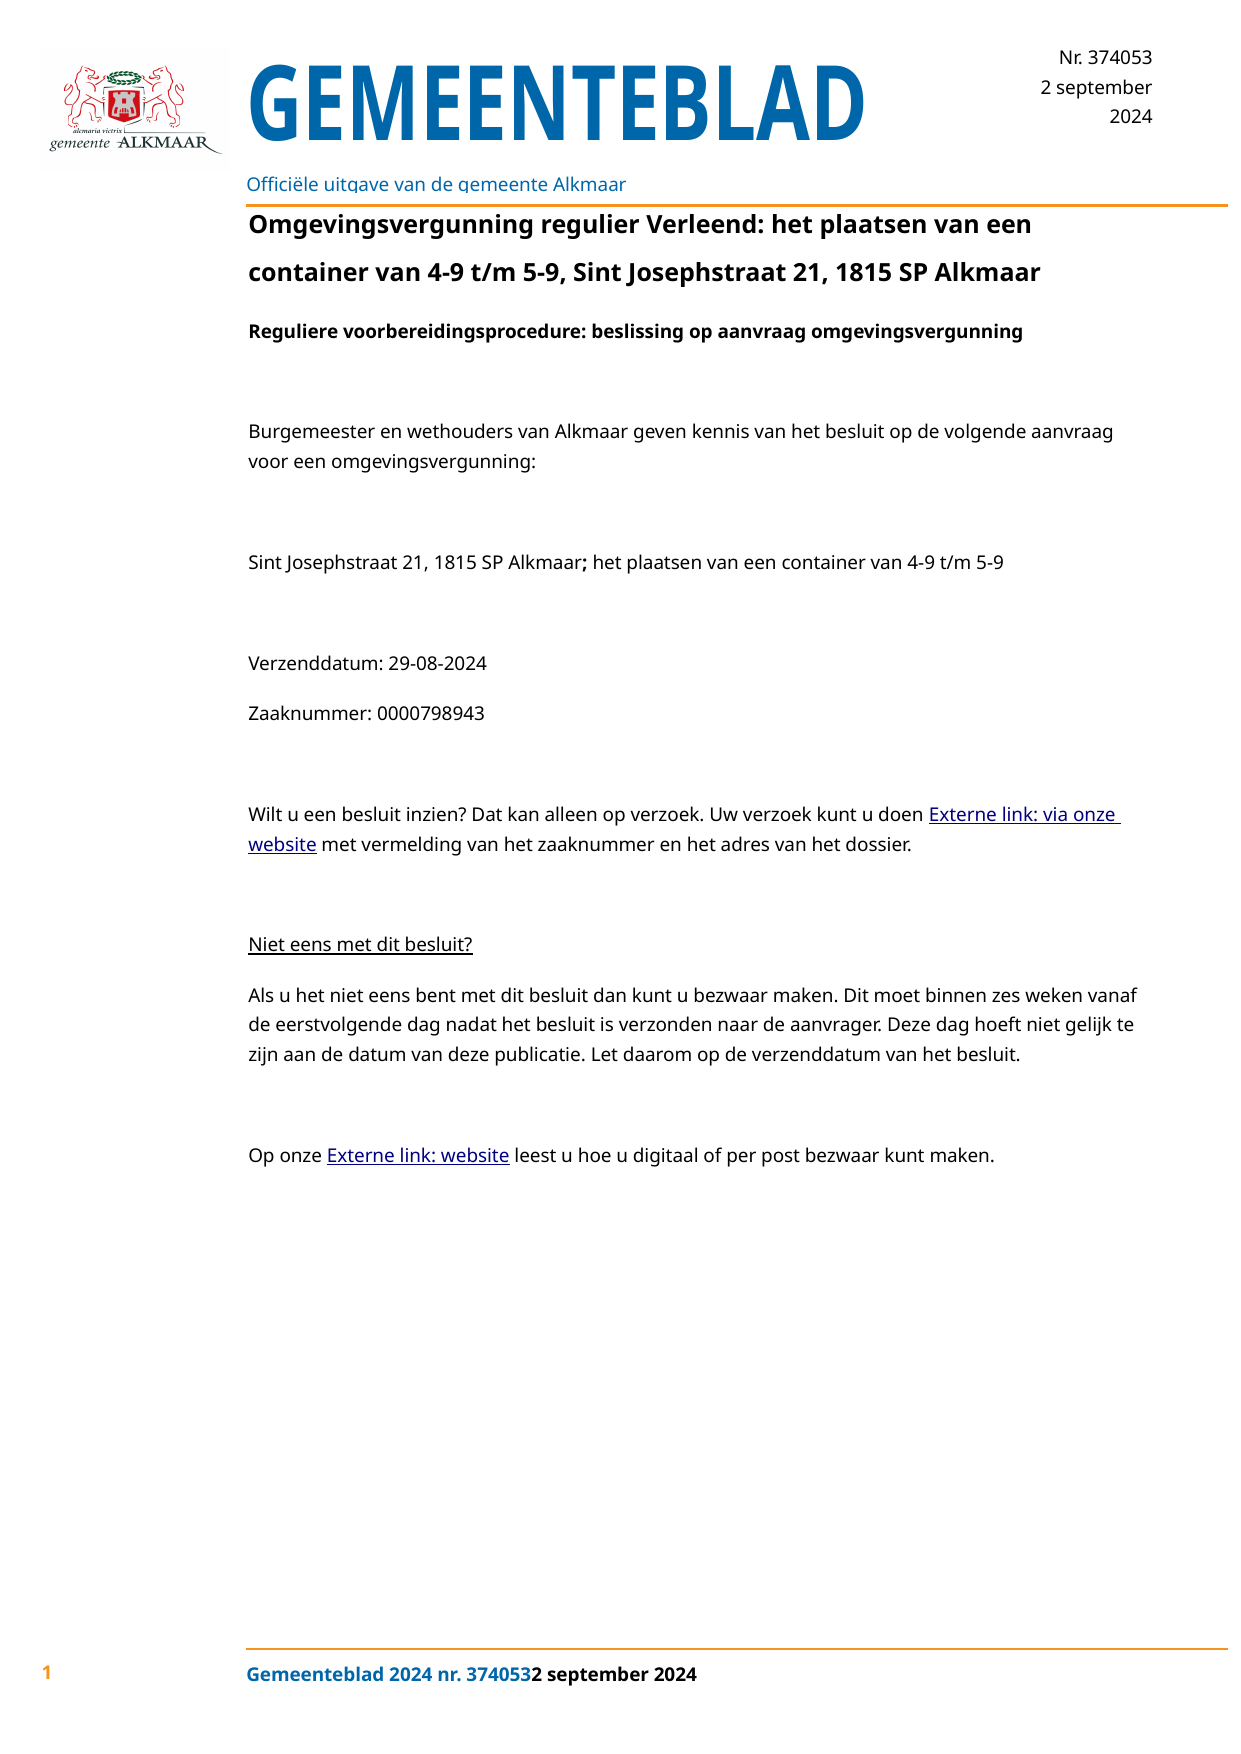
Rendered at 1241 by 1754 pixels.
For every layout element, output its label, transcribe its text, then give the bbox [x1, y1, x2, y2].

text Wilt u een besluit inzien? Dat kan alleen op verzoek. Uw verzoek kunt u doen Externe link: via onze website met vermelding van het zaaknummer en het adres van het dossier. [248, 801, 1152, 857]
text Omgevingsvergunning regulier Verleend: het plaatsen van een container van 4-9 t/m 5-9, Sint Josephstraat 21, 1815 SP Alkmaar [248, 207, 1152, 288]
text Burgemeester en wethouders van Alkmaar geven kennis van het besluit op de volgende aanvraag voor een omgevingsvergunning: [248, 419, 1152, 474]
picture [41, 47, 231, 172]
text Reguliere voorbereidingsprocedure: beslissing op aanvraag omgevingsvergunning [248, 318, 1152, 344]
text Sint Josephstraat 21, 1815 SP Alkmaar; het plaatsen van een container van 4-9 t/m 5-9 [248, 549, 1152, 575]
text Niet eens met dit besluit? [248, 932, 1152, 957]
text Verzenddatum: 29-08-2024 [248, 650, 1152, 676]
text Zaaknummer: 0000798943 [248, 700, 1152, 726]
text Op onze Externe link: website leest u hoe u digitaal of per post bezwaar kunt maken. [248, 1142, 1152, 1168]
text Als u het niet eens bent met dit besluit dan kunt u bezwaar maken. Dit moet binnen zes weken vanaf de eerstvolgende dag nadat het besluit is verzonden naar de aanvrager. Deze dag hoeft niet gelijk te zijn aan de datum van deze publicatie. Let daarom op de verzenddatum van het besluit. [248, 982, 1152, 1067]
